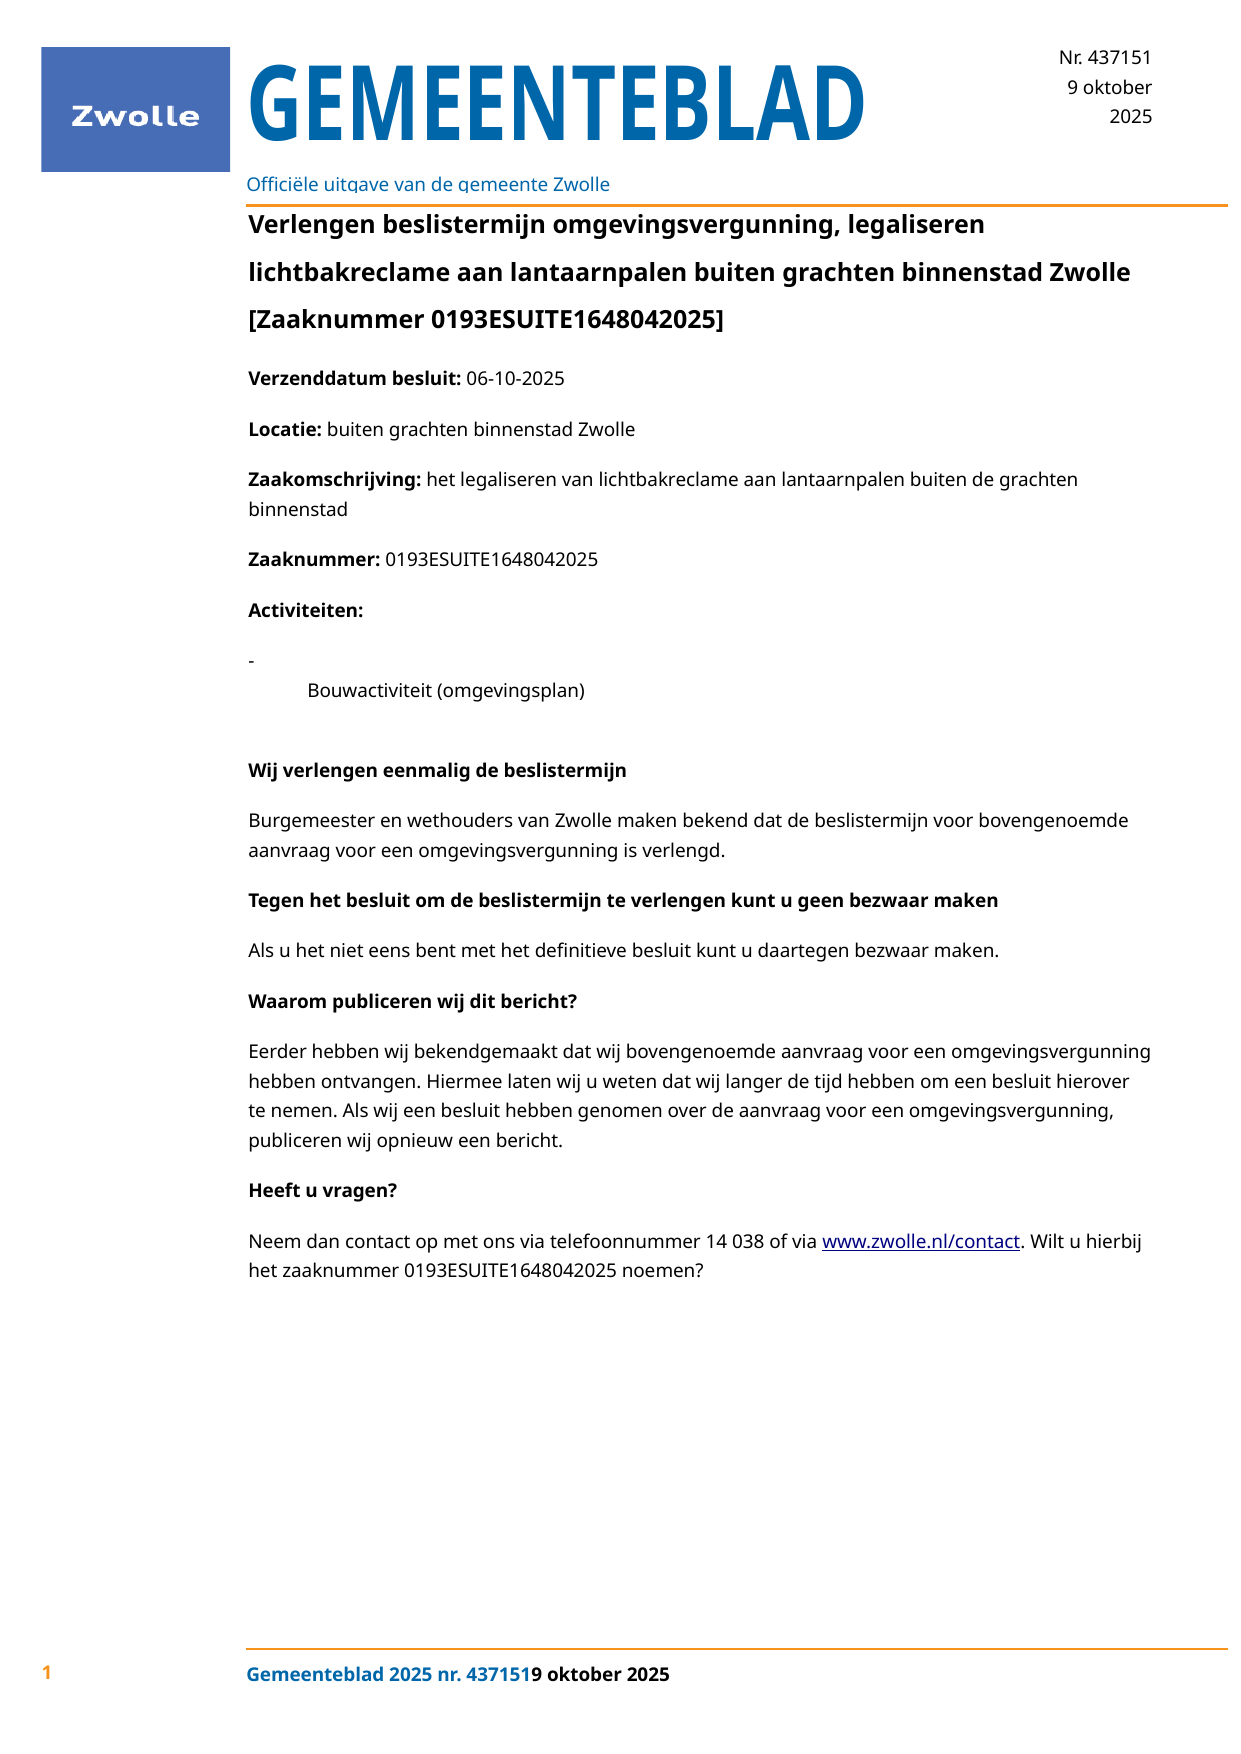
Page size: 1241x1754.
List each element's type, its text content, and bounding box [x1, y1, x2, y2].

text Als u het niet eens bent met het definitieve besluit kunt u daartegen bezwaar maken. [248, 938, 1152, 963]
text Waarom publiceren wij dit bericht? [248, 988, 1152, 1014]
text Tegen het besluit om de beslistermijn te verlengen kunt u geen bezwaar maken [248, 887, 1152, 913]
text Locatie: buiten grachten binnenstad Zwolle [248, 416, 1152, 442]
text Neem dan contact op met ons via telefoonnummer 14 038 of via www.zwolle.nl/contact. Wilt u hierbij het zaaknummer 0193ESUITE1648042025 noemen? [248, 1228, 1152, 1283]
text Heeft u vragen? [248, 1178, 1152, 1203]
text Burgemeester en wethouders van Zwolle maken bekend dat de beslistermijn voor bovengenoemde aanvraag voor een omgevingsvergunning is verlengd. [248, 807, 1152, 862]
text Eerder hebben wij bekendgemaakt dat wij bovengenoemde aanvraag voor een omgevingsvergunning hebben ontvangen. Hiermee laten wij u weten dat wij langer de tijd hebben om een besluit hierover te nemen. Als wij een besluit hebben genomen over de aanvraag voor een omgevingsvergunning, publiceren wij opnieuw een bericht. [248, 1038, 1152, 1153]
list Bouwactiviteit (omgevingsplan) [248, 677, 1152, 702]
text Verzenddatum besluit: 06-10-2025 [248, 366, 1152, 391]
text Zaakomschrijving: het legaliseren van lichtbakreclame aan lantaarnpalen buiten de grachten binnenstad [248, 466, 1152, 522]
picture [41, 47, 231, 172]
text Zaaknummer: 0193ESUITE1648042025 [248, 546, 1152, 572]
text Wij verlengen eenmalig de beslistermijn [248, 757, 1152, 782]
text Verlengen beslistermijn omgevingsvergunning, legaliseren lichtbakreclame aan lantaarnpalen buiten grachten binnenstad Zwolle [Zaaknummer 0193ESUITE1648042025] [248, 207, 1152, 336]
text Activiteiten: [248, 597, 1152, 622]
